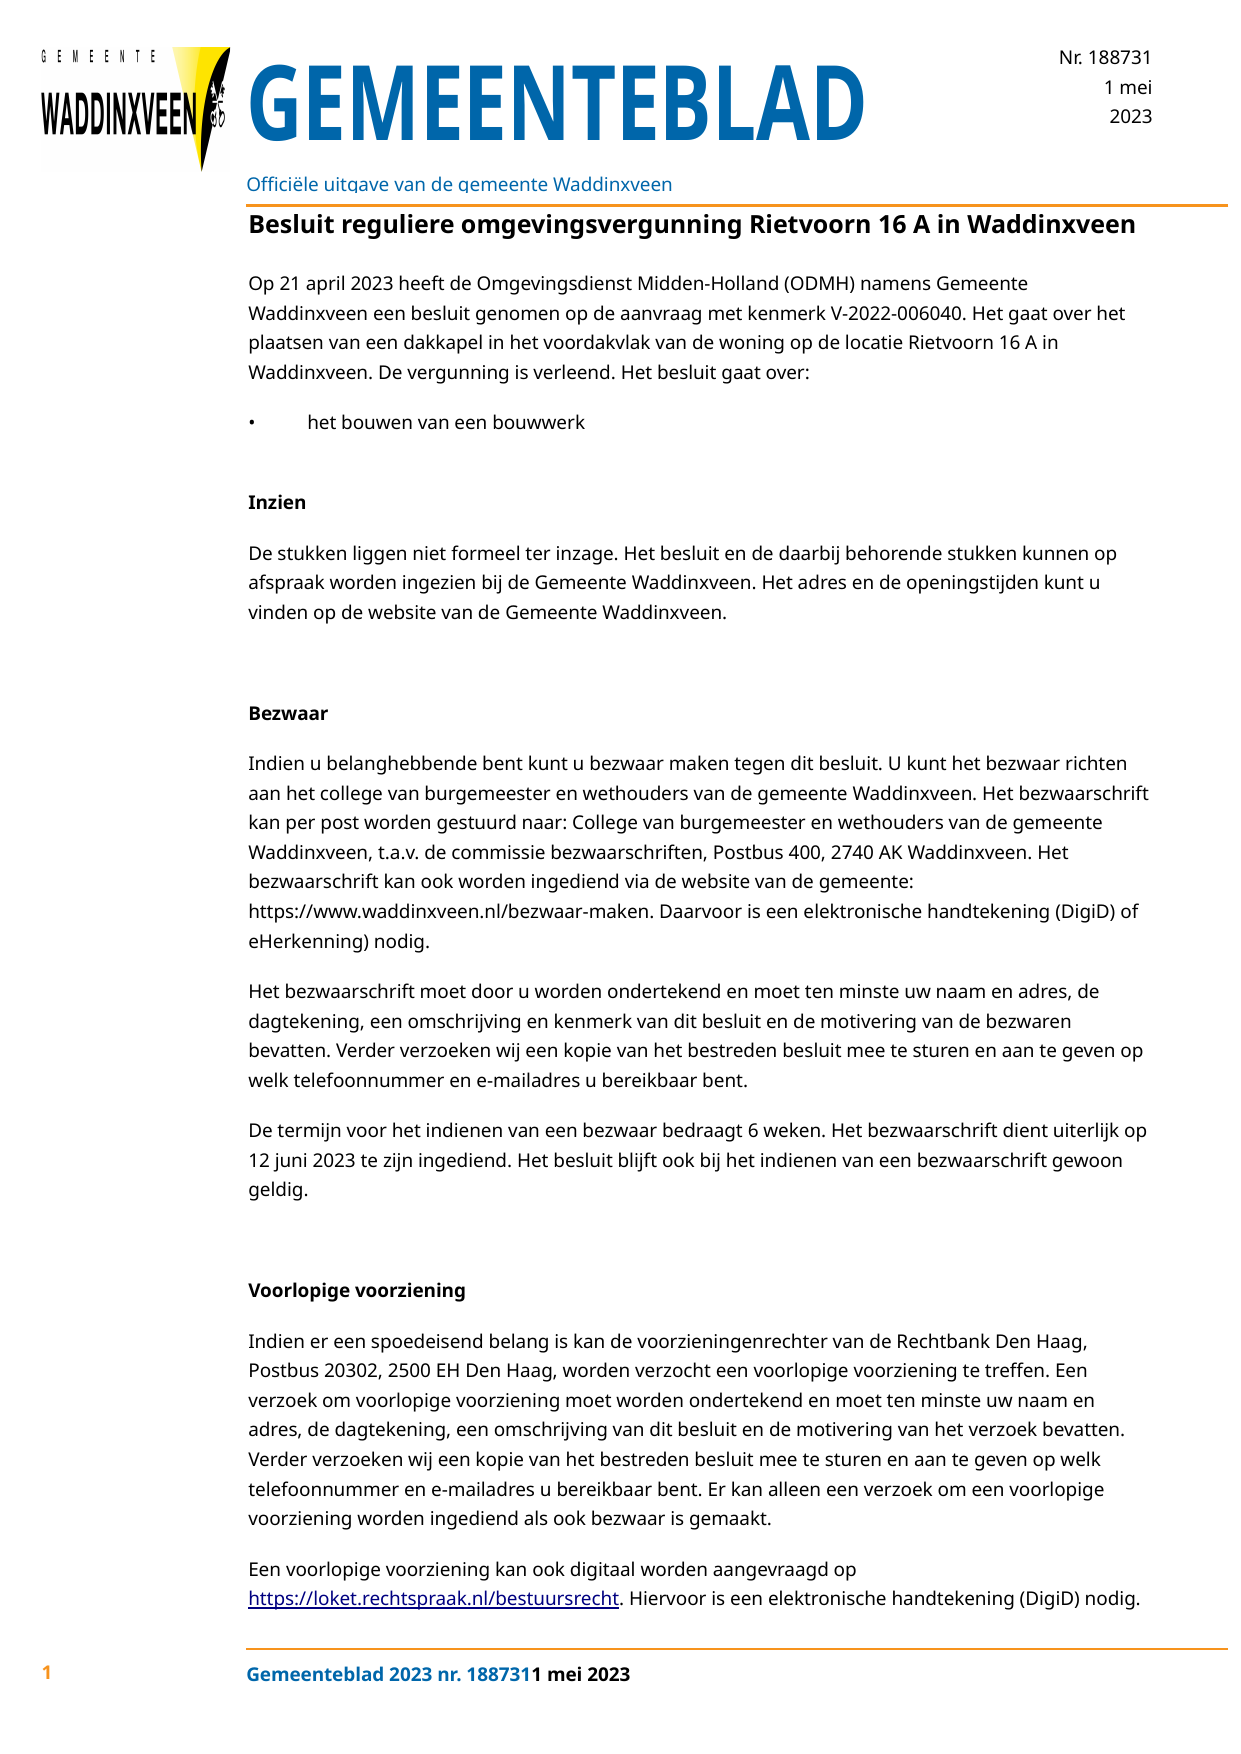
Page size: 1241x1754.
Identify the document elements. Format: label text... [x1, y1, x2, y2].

picture [41, 47, 231, 172]
text Het bezwaarschrift moet door u worden ondertekend en moet ten minste uw naam en adres, de dagtekening, een omschrijving en kenmerk van dit besluit en de motivering van de bezwaren bevatten. Verder verzoeken wij een kopie van het bestreden besluit mee te sturen en aan te geven op welk telefoonnummer en e-mailadres u bereikbaar bent. [248, 978, 1152, 1093]
text Indien er een spoedeisend belang is kan de voorzieningenrechter van de Rechtbank Den Haag, Postbus 20302, 2500 EH Den Haag, worden verzocht een voorlopige voorziening te treffen. Een verzoek om voorlopige voorziening moet worden ondertekend en moet ten minste uw naam en adres, de dagtekening, een omschrijving van dit besluit en de motivering van het verzoek bevatten. Verder verzoeken wij een kopie van het bestreden besluit mee te sturen en aan te geven op welk telefoonnummer en e-mailadres u bereikbaar bent. Er kan alleen een verzoek om een voorlopige voorziening worden ingediend als ook bezwaar is gemaakt. [248, 1328, 1152, 1531]
text Een voorlopige voorziening kan ook digitaal worden aangevraagd op https://loket.rechtspraak.nl/bestuursrecht. Hiervoor is een elektronische handtekening (DigiD) nodig. [248, 1556, 1152, 1611]
text De stukken liggen niet formeel ter inzage. Het besluit en de daarbij behorende stukken kunnen op afspraak worden ingezien bij de Gemeente Waddinxveen. Het adres en de openingstijden kunt u vinden op de website van de Gemeente Waddinxveen. [248, 540, 1152, 625]
text Bezwaar [248, 700, 1152, 726]
text Voorlopige voorziening [248, 1277, 1152, 1303]
text Indien u belanghebbende bent kunt u bezwaar maken tegen dit besluit. U kunt het bezwaar richten aan het college van burgemeester en wethouders van de gemeente Waddinxveen. Het bezwaarschrift kan per post worden gestuurd naar: College van burgemeester en wethouders van de gemeente Waddinxveen, t.a.v. de commissie bezwaarschriften, Postbus 400, 2740 AK Waddinxveen. Het bezwaarschrift kan ook worden ingediend via de website van de gemeente: https://www.waddinxveen.nl/bezwaar-maken. Daarvoor is een elektronische handtekening (DigiD) of eHerkenning) nodig. [248, 750, 1152, 953]
text De termijn voor het indienen van een bezwaar bedraagt 6 weken. Het bezwaarschrift dient uiterlijk op 12 juni 2023 te zijn ingediend. Het besluit blijft ook bij het indienen van een bezwaarschrift gewoon geldig. [248, 1117, 1152, 1202]
text Inzien [248, 489, 1152, 515]
list het bouwen van een bouwwerk [248, 409, 1152, 435]
text Op 21 april 2023 heeft de Omgevingsdienst Midden-Holland (ODMH) namens Gemeente Waddinxveen een besluit genomen op de aanvraag met kenmerk V-2022-006040. Het gaat over het plaatsen van een dakkapel in het voordakvlak van de woning op de locatie Rietvoorn 16 A in Waddinxveen. De vergunning is verleend. Het besluit gaat over: [248, 270, 1152, 385]
text Besluit reguliere omgevingsvergunning Rietvoorn 16 A in Waddinxveen [248, 207, 1152, 241]
